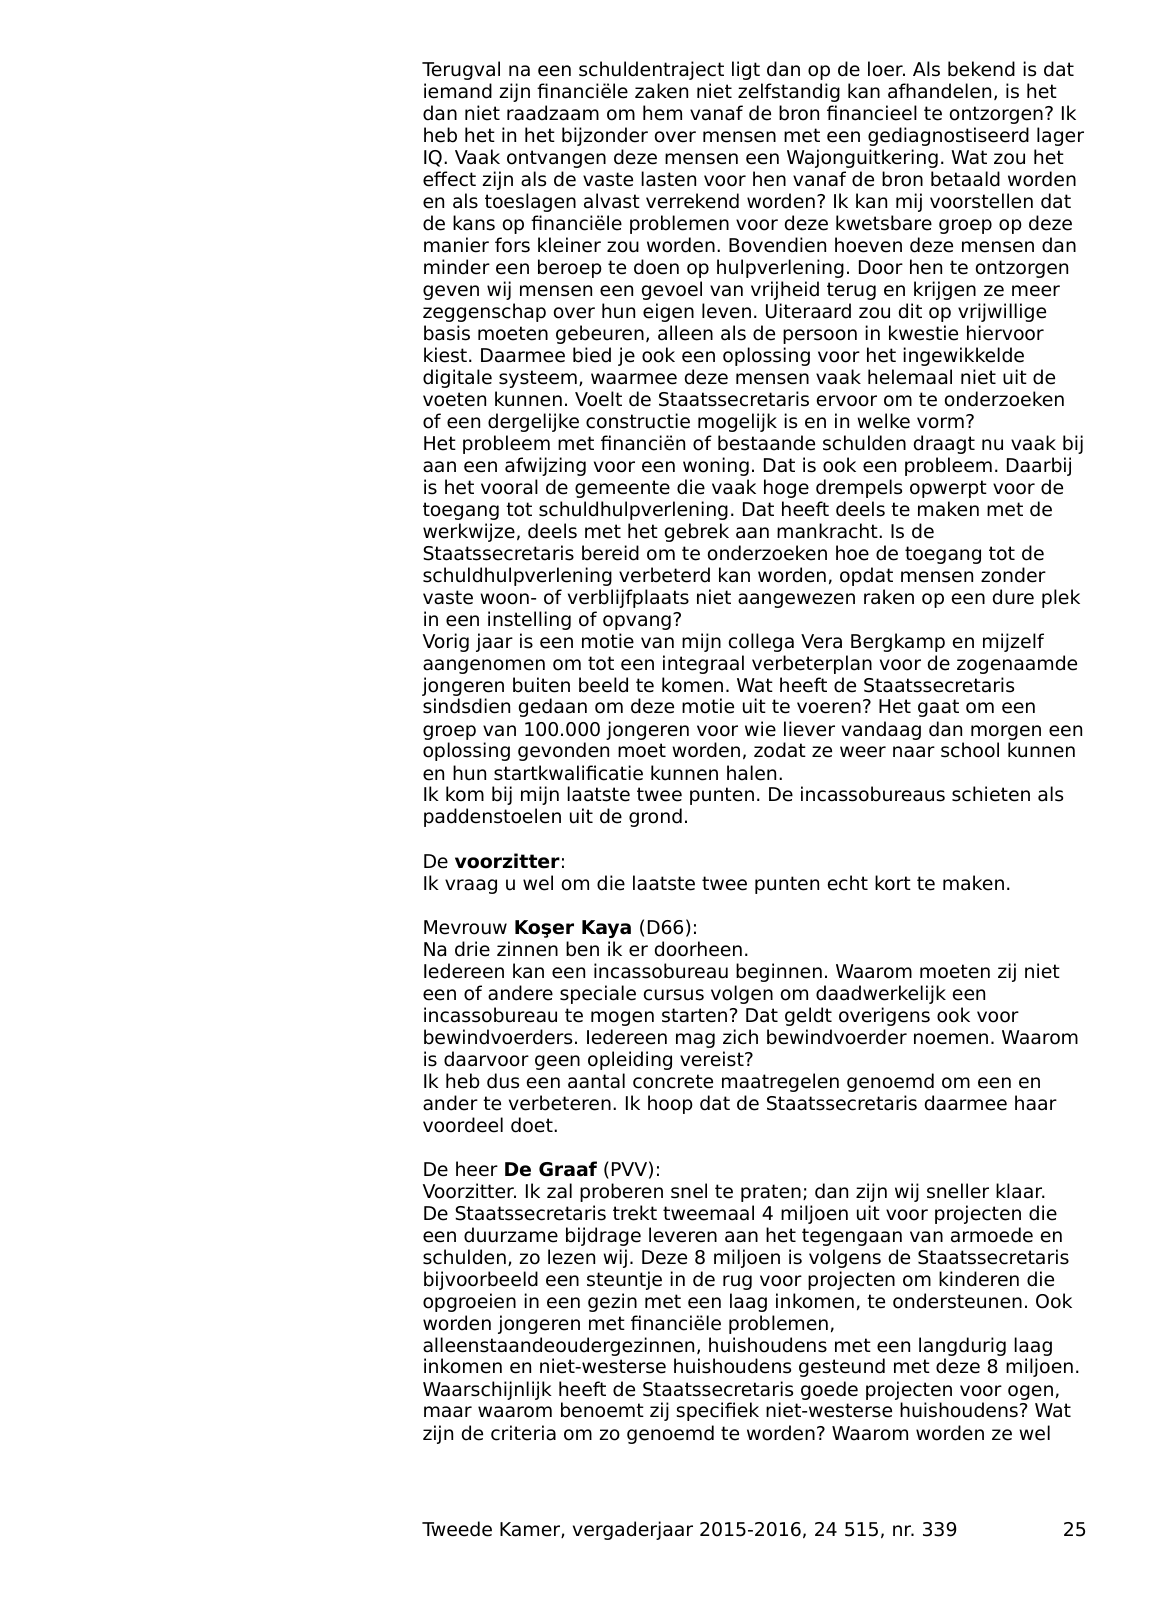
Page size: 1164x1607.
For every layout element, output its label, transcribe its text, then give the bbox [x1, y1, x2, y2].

text Ik kom bij mijn laatste twee punten. De incassobureaus schieten als paddenstoelen uit de grond. [422, 784, 1087, 828]
text Mevrouw Koşer Kaya (D66): [422, 917, 1087, 939]
text Ik vraag u wel om die laatste twee punten echt kort te maken. [422, 872, 1087, 894]
text Voorzitter. Ik zal proberen snel te praten; dan zijn wij sneller klaar. [422, 1181, 1087, 1203]
text De voorzitter: [422, 851, 1087, 872]
text Terugval na een schuldentraject ligt dan op de loer. Als bekend is dat iemand zijn financiële zaken niet zelfstandig kan afhandelen, is het dan niet raadzaam om hem vanaf de bron financieel te ontzorgen? Ik heb het in het bijzonder over mensen met een gediagnostiseerd lager IQ. Vaak ontvangen deze mensen een Wajonguitkering. Wat zou het effect zijn als de vaste lasten voor hen vanaf de bron betaald worden en als toeslagen alvast verrekend worden? Ik kan mij voorstellen dat de kans op financiële problemen voor deze kwetsbare groep op deze manier fors kleiner zou worden. Bovendien hoeven deze mensen dan minder een beroep te doen op hulpverlening. Door hen te ontzorgen geven wij mensen een gevoel van vrijheid terug en krijgen ze meer zeggenschap over hun eigen leven. Uiteraard zou dit op vrijwillige basis moeten gebeuren, alleen als de persoon in kwestie hiervoor kiest. Daarmee bied je ook een oplossing voor het ingewikkelde digitale systeem, waarmee deze mensen vaak helemaal niet uit de voeten kunnen. Voelt de Staatssecretaris ervoor om te onderzoeken of een dergelijke constructie mogelijk is en in welke vorm? [422, 59, 1087, 433]
text De Staatssecretaris trekt tweemaal 4 miljoen uit voor projecten die een duurzame bijdrage leveren aan het tegengaan van armoede en schulden, zo lezen wij. Deze 8 miljoen is volgens de Staatssecretaris bijvoorbeeld een steuntje in de rug voor projecten om kinderen die opgroeien in een gezin met een laag inkomen, te ondersteunen. Ook worden jongeren met financiële problemen, alleenstaandeoudergezinnen, huishoudens met een langdurig laag inkomen en niet-westerse huishoudens gesteund met deze 8 miljoen. Waarschijnlijk heeft de Staatssecretaris goede projecten voor ogen, maar waarom benoemt zij specifiek niet-westerse huishoudens? Wat zijn de criteria om zo genoemd te worden? Waarom worden ze wel [422, 1203, 1087, 1444]
text De heer De Graaf (PVV): [422, 1159, 1087, 1181]
text Ik heb dus een aantal concrete maatregelen genoemd om een en ander te verbeteren. Ik hoop dat de Staatssecretaris daarmee haar voordeel doet. [422, 1071, 1087, 1136]
text Na drie zinnen ben ik er doorheen. [422, 939, 1087, 961]
text Het probleem met financiën of bestaande schulden draagt nu vaak bij aan een afwijzing voor een woning. Dat is ook een probleem. Daarbij is het vooral de gemeente die vaak hoge drempels opwerpt voor de toegang tot schuldhulpverlening. Dat heeft deels te maken met de werkwijze, deels met het gebrek aan mankracht. Is de Staatssecretaris bereid om te onderzoeken hoe de toegang tot de schuldhulpverlening verbeterd kan worden, opdat mensen zonder vaste woon- of verblijfplaats niet aangewezen raken op een dure plek in een instelling of opvang? [422, 433, 1087, 631]
text Iedereen kan een incassobureau beginnen. Waarom moeten zij niet een of andere speciale cursus volgen om daadwerkelijk een incassobureau te mogen starten? Dat geldt overigens ook voor bewindvoerders. Iedereen mag zich bewindvoerder noemen. Waarom is daarvoor geen opleiding vereist? [422, 961, 1087, 1071]
text Vorig jaar is een motie van mijn collega Vera Bergkamp en mijzelf aangenomen om tot een integraal verbeterplan voor de zogenaamde jongeren buiten beeld te komen. Wat heeft de Staatssecretaris sindsdien gedaan om deze motie uit te voeren? Het gaat om een groep van 100.000 jongeren voor wie liever vandaag dan morgen een oplossing gevonden moet worden, zodat ze weer naar school kunnen en hun startkwalificatie kunnen halen. [422, 631, 1087, 784]
